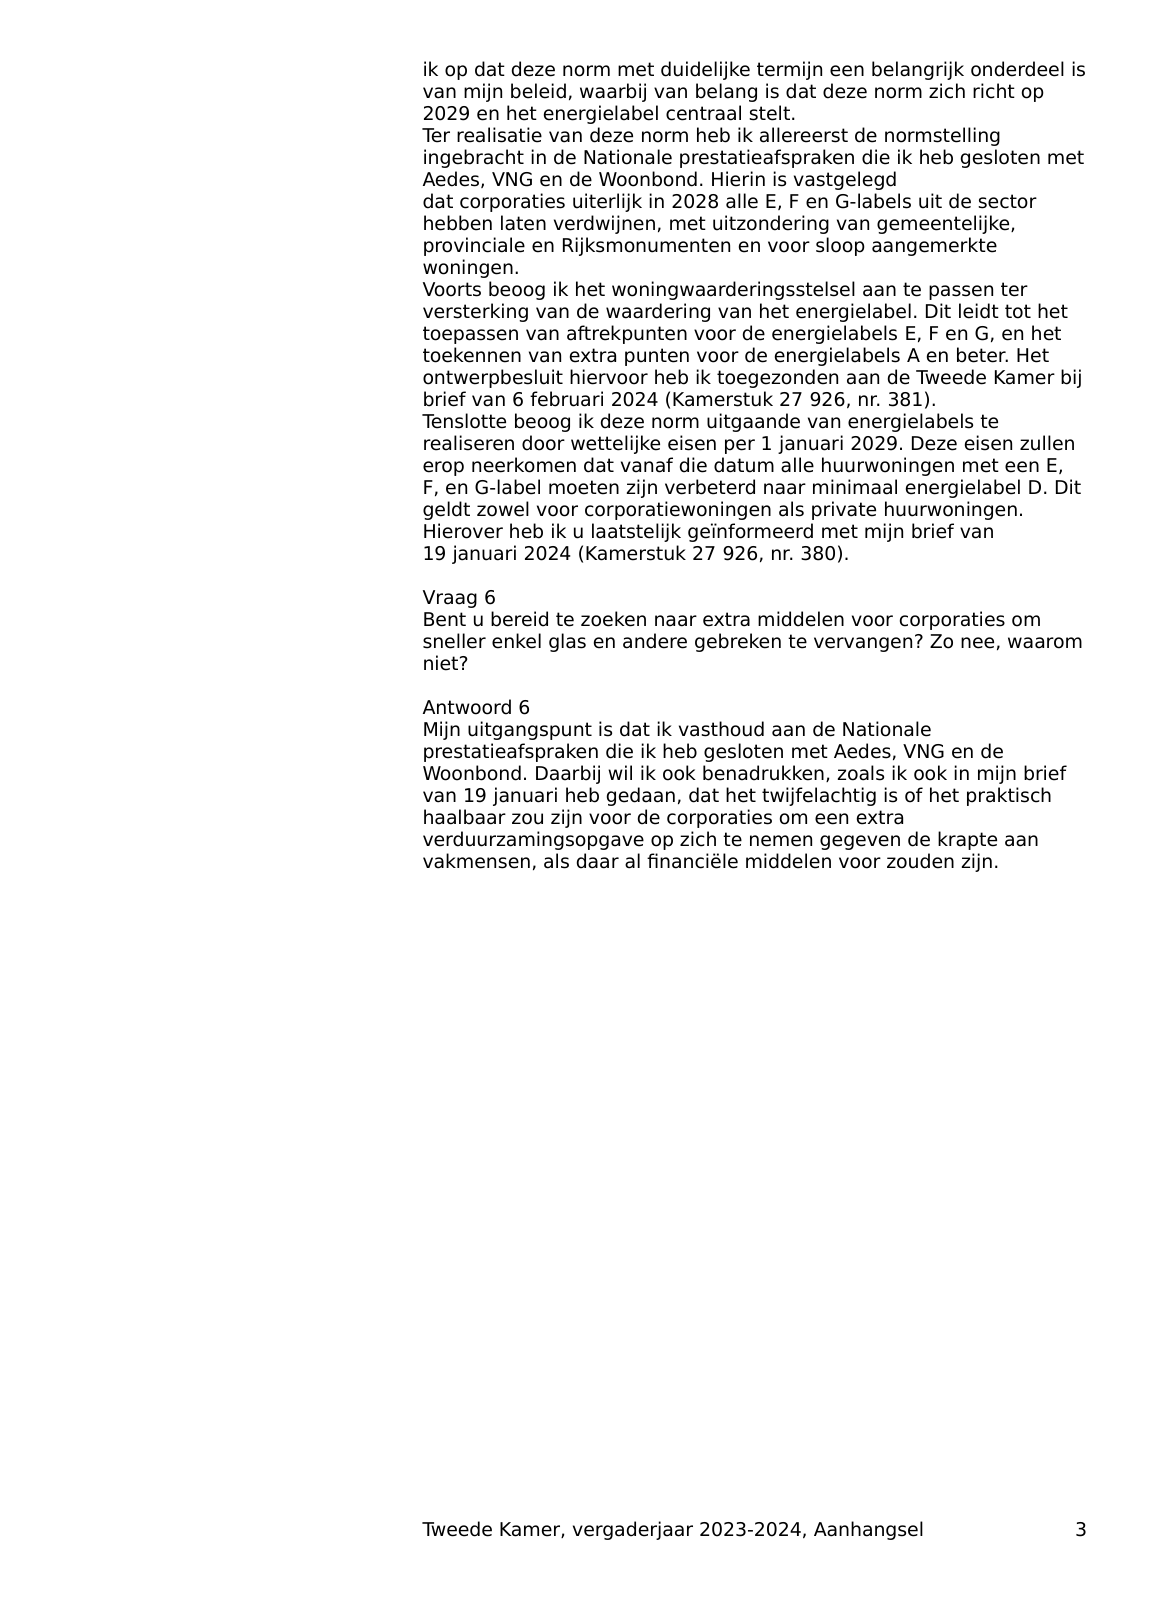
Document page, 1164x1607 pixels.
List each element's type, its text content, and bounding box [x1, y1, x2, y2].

text Bent u bereid te zoeken naar extra middelen voor corporaties om sneller enkel glas en andere gebreken te vervangen? Zo nee, waarom niet? [422, 609, 1087, 675]
text Antwoord 6 [422, 697, 1087, 719]
text dat corporaties uiterlijk in 2028 alle E, F en G-labels uit de sector hebben laten verdwijnen, met uitzondering van gemeentelijke, provinciale en Rijksmonumenten en voor sloop aangemerkte woningen. [422, 191, 1087, 279]
text Ter realisatie van deze norm heb ik allereerst de normstelling ingebracht in de Nationale prestatieafspraken die ik heb gesloten met Aedes, VNG en de Woonbond. Hierin is vastgelegd [422, 125, 1087, 191]
text ik op dat deze norm met duidelijke termijn een belangrijk onderdeel is van mijn beleid, waarbij van belang is dat deze norm zich richt op 2029 en het energielabel centraal stelt. [422, 59, 1087, 125]
text Vraag 6 [422, 587, 1087, 609]
text Voorts beoog ik het woningwaarderingsstelsel aan te passen ter versterking van de waardering van het energielabel. Dit leidt tot het toepassen van aftrekpunten voor de energielabels E, F en G, en het toekennen van extra punten voor de energielabels A en beter. Het ontwerpbesluit hiervoor heb ik toegezonden aan de Tweede Kamer bij brief van 6 februari 2024 (Kamerstuk 27 926, nr. 381). [422, 279, 1087, 411]
text Tenslotte beoog ik deze norm uitgaande van energielabels te realiseren door wettelijke eisen per 1 januari 2029. Deze eisen zullen erop neerkomen dat vanaf die datum alle huurwoningen met een E, F, en G-label moeten zijn verbeterd naar minimaal energielabel D. Dit geldt zowel voor corporatiewoningen als private huurwoningen. Hierover heb ik u laatstelijk geïnformeerd met mijn brief van 19 januari 2024 (Kamerstuk 27 926, nr. 380). [422, 411, 1087, 564]
text Mijn uitgangspunt is dat ik vasthoud aan de Nationale prestatieafspraken die ik heb gesloten met Aedes, VNG en de Woonbond. Daarbij wil ik ook benadrukken, zoals ik ook in mijn brief van 19 januari heb gedaan, dat het twijfelachtig is of het praktisch haalbaar zou zijn voor de corporaties om een extra verduurzamingsopgave op zich te nemen gegeven de krapte aan vakmensen, als daar al financiële middelen voor zouden zijn. [422, 719, 1087, 873]
